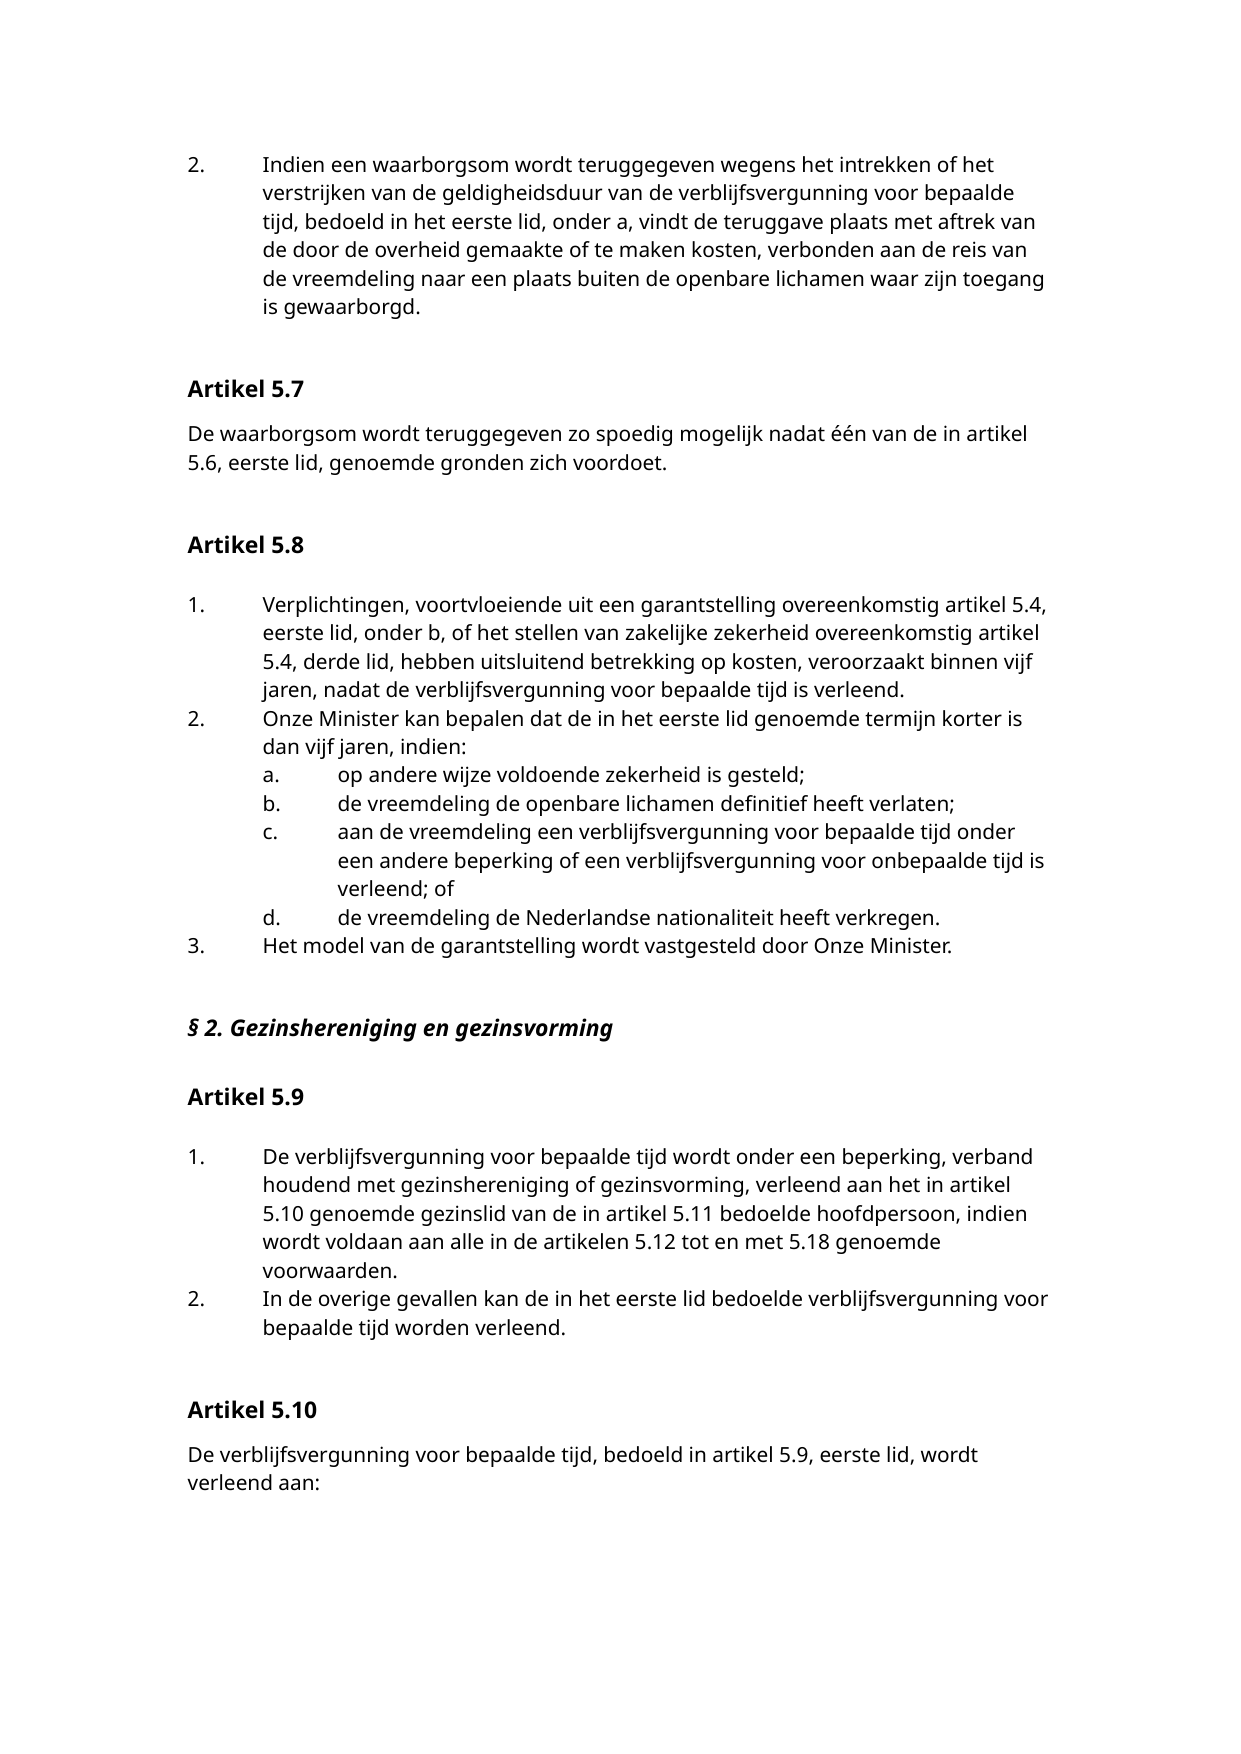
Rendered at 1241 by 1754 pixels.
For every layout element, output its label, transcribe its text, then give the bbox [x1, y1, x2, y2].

subtitle Artikel 5.8 [187, 529, 1053, 560]
text De verblijfsvergunning voor bepaalde tijd, bedoeld in artikel 5.9, eerste lid, wordt verleend aan: [187, 1440, 1053, 1497]
subtitle Artikel 5.9 [187, 1081, 1053, 1112]
list op andere wijze voldoende zekerheid is gesteld; [262, 761, 1053, 789]
list Verplichtingen, voortvloeiende uit een garantstelling overeenkomstig artikel 5.4, eerste lid, onder b, of het stellen van zakelijke zekerheid overeenkomstig artikel 5.4, derde lid, hebben uitsluitend betrekking op kosten, veroorzaakt binnen vijf jaren, nadat de verblijfsvergunning voor bepaalde tijd is verleend. [187, 590, 1053, 704]
list de vreemdeling de openbare lichamen definitief heeft verlaten; [262, 789, 1053, 817]
list de vreemdeling de Nederlandse nationaliteit heeft verkregen. [262, 903, 1053, 931]
text De waarborgsom wordt teruggegeven zo spoedig mogelijk nadat één van de in artikel 5.6, eerste lid, genoemde gronden zich voordoet. [187, 419, 1053, 476]
list In de overige gevallen kan de in het eerste lid bedoelde verblijfsvergunning voor bepaalde tijd worden verleend. [187, 1284, 1053, 1341]
list Het model van de garantstelling wordt vastgesteld door Onze Minister. [187, 931, 1053, 960]
list aan de vreemdeling een verblijfsvergunning voor bepaalde tijd onder een andere beperking of een verblijfsvergunning voor onbepaalde tijd is verleend; of [262, 817, 1053, 903]
subtitle Artikel 5.7 [187, 373, 1053, 404]
list De verblijfsvergunning voor bepaalde tijd wordt onder een beperking, verband houdend met gezinshereniging of gezinsvorming, verleend aan het in artikel 5.10 genoemde gezinslid van de in artikel 5.11 bedoelde hoofdpersoon, indien wordt voldaan aan alle in de artikelen 5.12 tot en met 5.18 genoemde voorwaarden. [187, 1142, 1053, 1284]
list Onze Minister kan bepalen dat de in het eerste lid genoemde termijn korter is dan vijf jaren, indien: [187, 704, 1053, 761]
list Indien een waarborgsom wordt teruggegeven wegens het intrekken of het verstrijken van de geldigheidsduur van de verblijfsvergunning voor bepaalde tijd, bedoeld in het eerste lid, onder a, vindt de teruggave plaats met aftrek van de door de overheid gemaakte of te maken kosten, verbonden aan de reis van de vreemdeling naar een plaats buiten de openbare lichamen waar zijn toegang is gewaarborgd. [187, 150, 1053, 321]
subtitle Artikel 5.10 [187, 1394, 1053, 1425]
subtitle § 2. Gezinshereniging en gezinsvorming [187, 1012, 1053, 1043]
